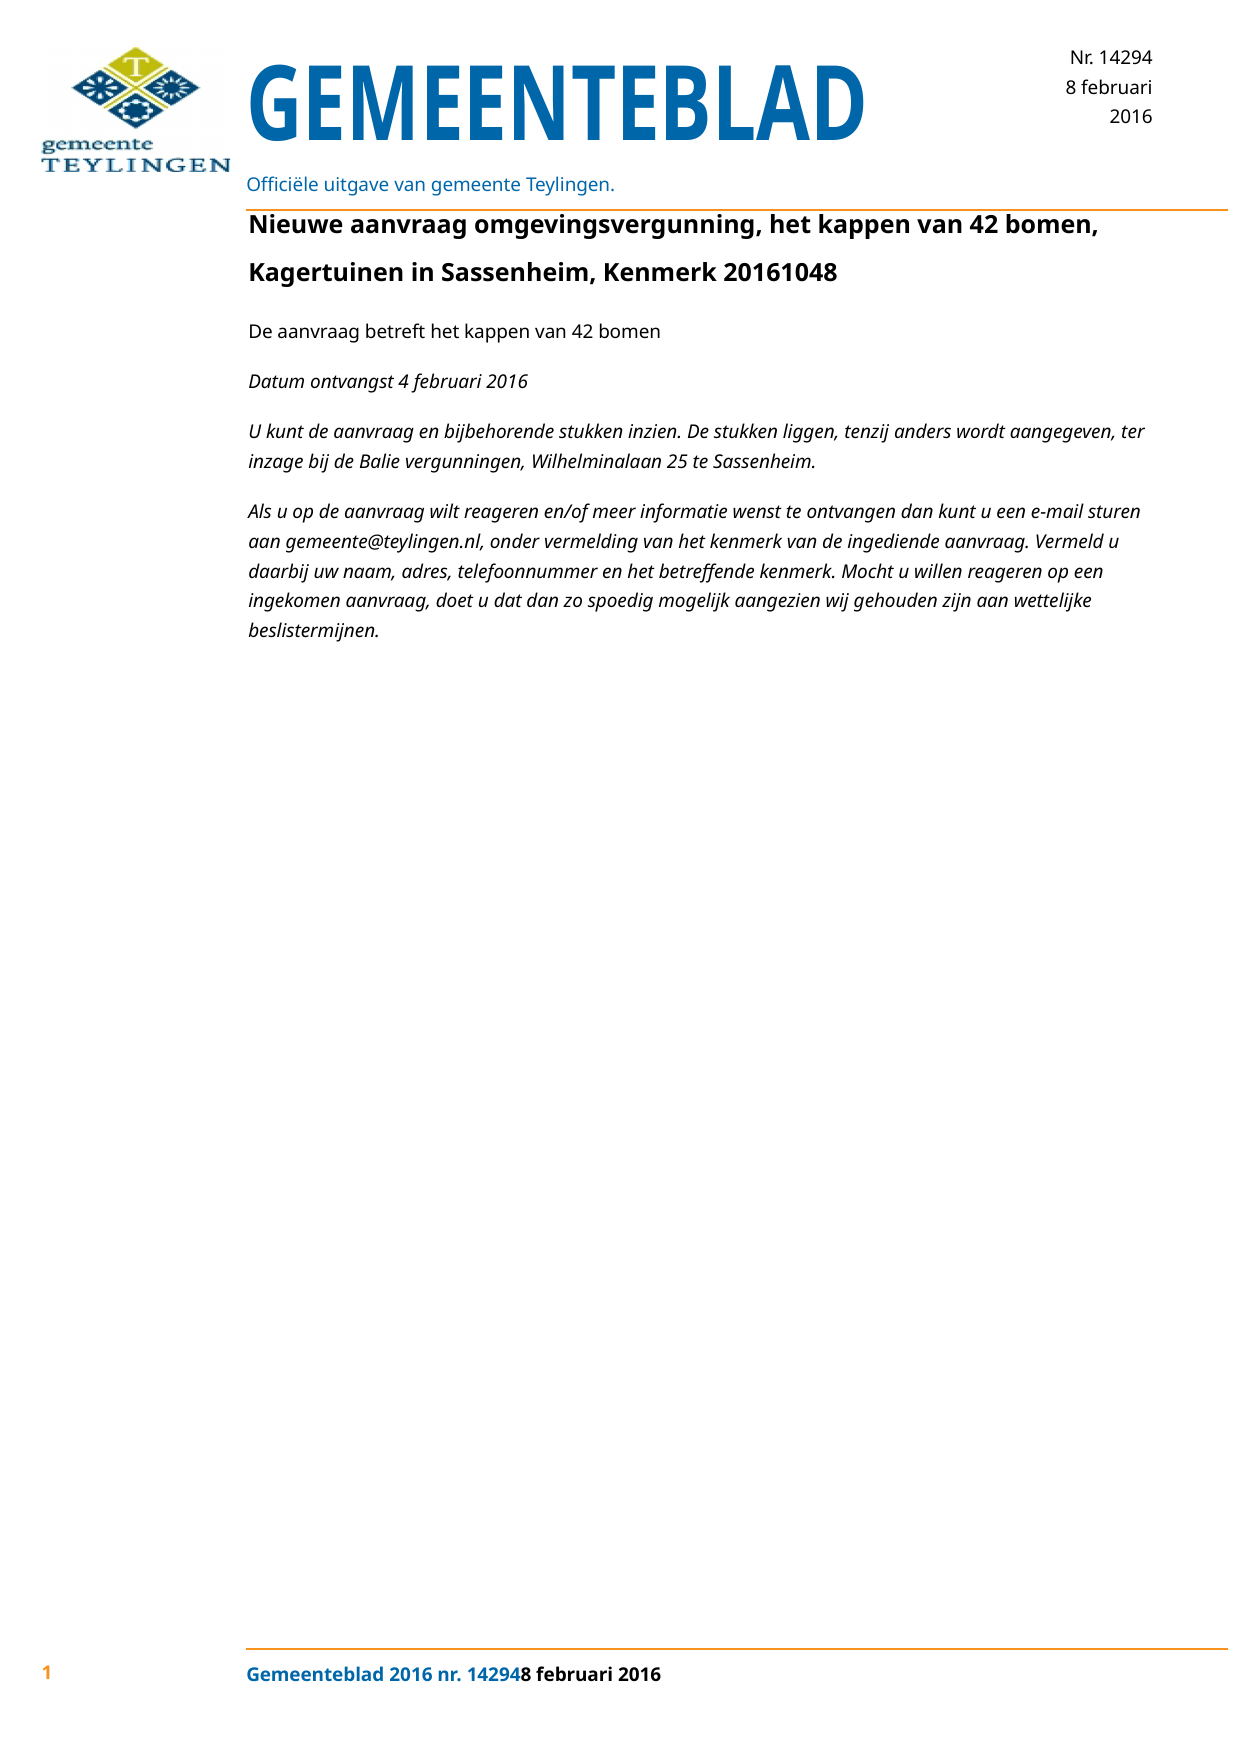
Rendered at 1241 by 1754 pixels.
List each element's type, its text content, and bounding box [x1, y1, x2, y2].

text Als u op de aanvraag wilt reageren en/of meer informatie wenst te ontvangen dan kunt u een e-mail sturen aan gemeente@teylingen.nl, onder vermelding van het kenmerk van de ingediende aanvraag. Vermeld u daarbij uw naam, adres, telefoonnummer en het betreffende kenmerk. Mocht u willen reageren op een ingekomen aanvraag, doet u dat dan zo spoedig mogelijk aangezien wij gehouden zijn aan wettelijke beslistermijnen. [248, 499, 1152, 643]
text De aanvraag betreft het kappen van 42 bomen [248, 318, 1152, 344]
text Datum ontvangst 4 februari 2016 [248, 368, 1152, 394]
text Nieuwe aanvraag omgevingsvergunning, het kappen van 42 bomen, Kagertuinen in Sassenheim, Kenmerk 20161048 [248, 211, 1152, 288]
picture [41, 47, 231, 172]
text U kunt de aanvraag en bijbehorende stukken inzien. De stukken liggen, tenzij anders wordt aangegeven, ter inzage bij de Balie vergunningen, Wilhelminalaan 25 te Sassenheim. [248, 419, 1152, 474]
